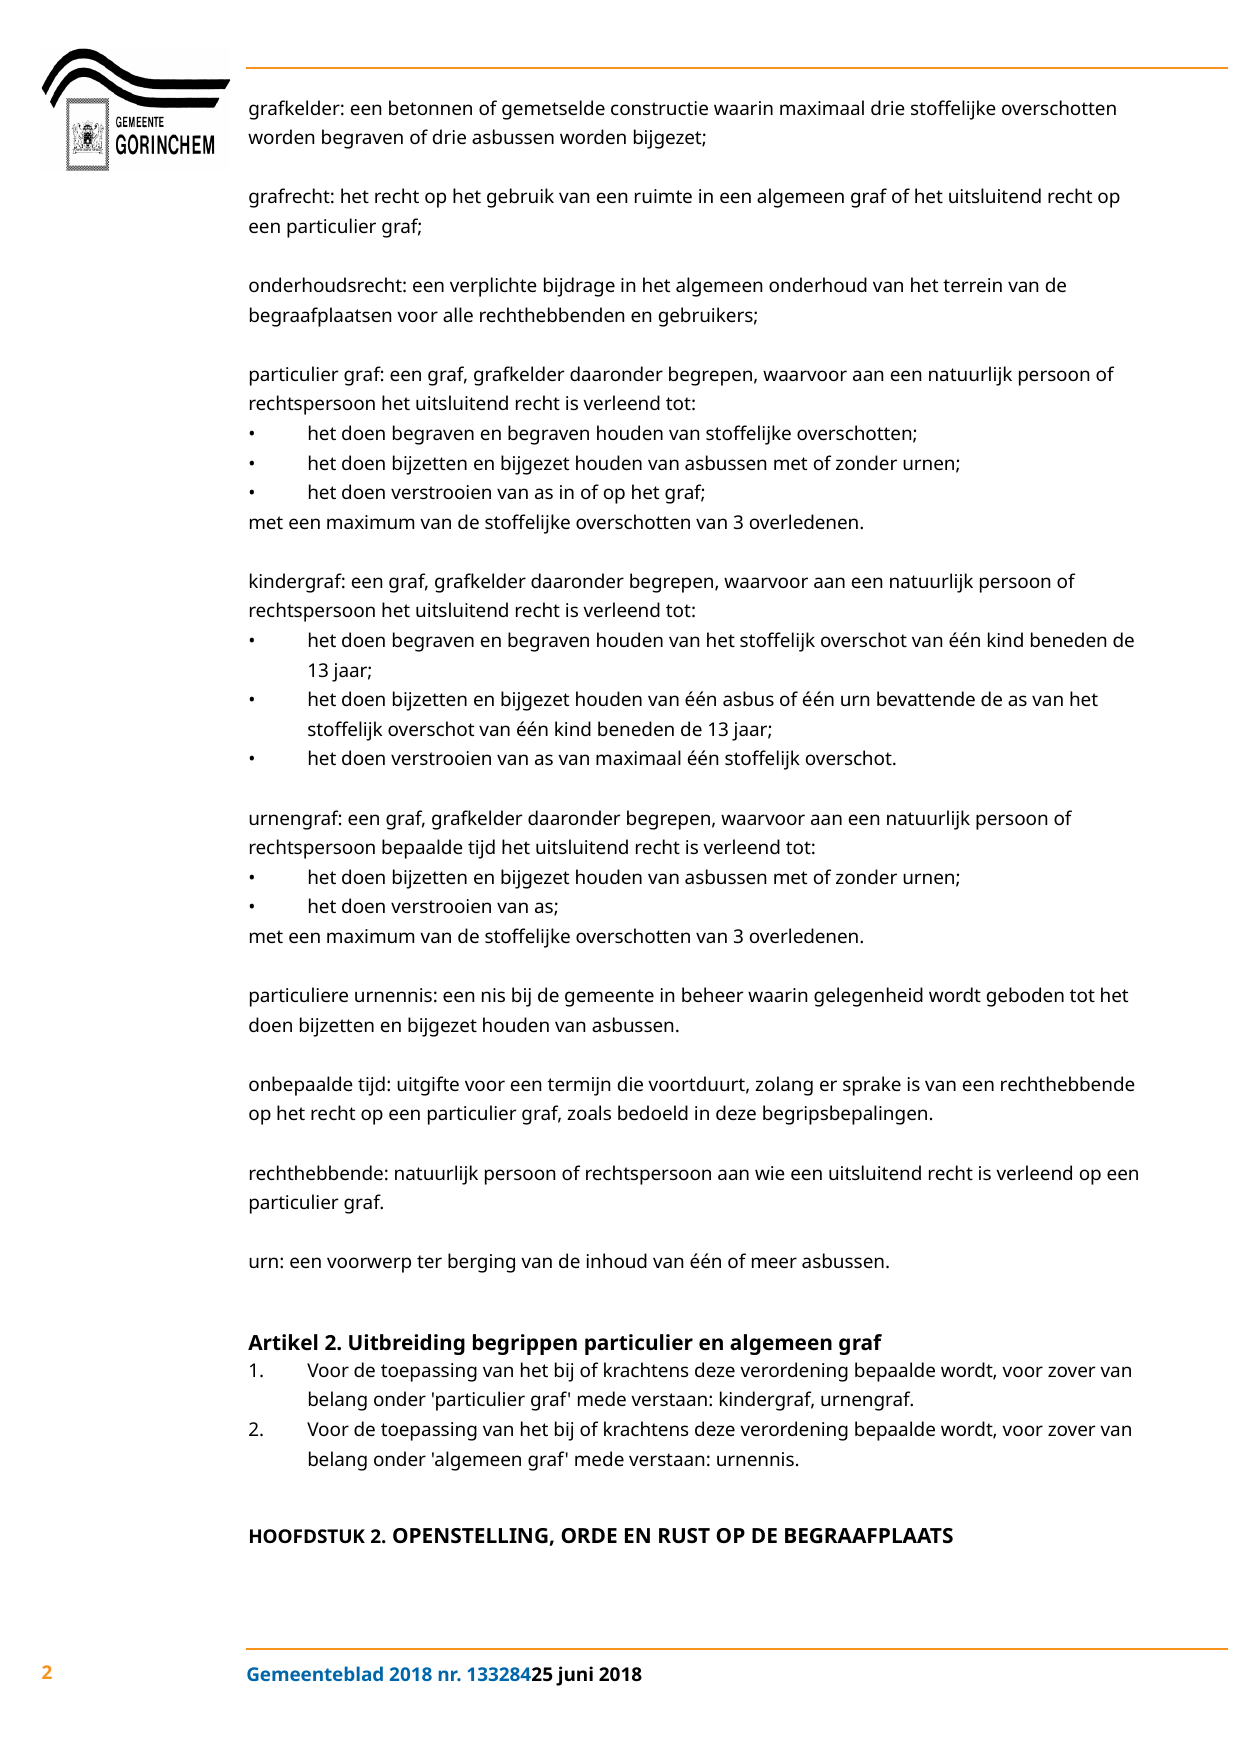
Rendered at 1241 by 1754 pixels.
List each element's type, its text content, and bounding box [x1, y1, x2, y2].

list het doen verstrooien van as in of op het graf; [248, 479, 1152, 505]
text urn: een voorwerp ter berging van de inhoud van één of meer asbussen. [248, 1248, 1152, 1274]
text rechthebbende: natuurlijk persoon of rechtspersoon aan wie een uitsluitend recht is verleend op een particulier graf. [248, 1160, 1152, 1215]
list het doen bijzetten en bijgezet houden van asbussen met of zonder urnen; [248, 864, 1152, 890]
list het doen verstrooien van as; [248, 893, 1152, 919]
picture [41, 47, 231, 172]
text met een maximum van de stoffelijke overschotten van 3 overledenen. [248, 509, 1152, 535]
text onderhoudsrecht: een verplichte bijdrage in het algemeen onderhoud van het terrein van de begraafplaatsen voor alle rechthebbenden en gebruikers; [248, 272, 1152, 328]
text particulier graf: een graf, grafkelder daaronder begrepen, waarvoor aan een natuurlijk persoon of rechtspersoon het uitsluitend recht is verleend tot: [248, 361, 1152, 416]
text onbepaalde tijd: uitgifte voor een termijn die voortduurt, zolang er sprake is van een rechthebbende op het recht op een particulier graf, zoals bedoeld in deze begripsbepalingen. [248, 1071, 1152, 1126]
text urnengraf: een graf, grafkelder daaronder begrepen, waarvoor aan een natuurlijk persoon of rechtspersoon bepaalde tijd het uitsluitend recht is verleend tot: [248, 805, 1152, 860]
list het doen begraven en begraven houden van het stoffelijk overschot van één kind beneden de 13 jaar; [248, 627, 1152, 683]
text HOOFDSTUK 2. OPENSTELLING, ORDE EN RUST OP DE BEGRAAFPLAATS [248, 1521, 1152, 1549]
text grafkelder: een betonnen of gemetselde constructie waarin maximaal drie stoffelijke overschotten worden begraven of drie asbussen worden bijgezet; [248, 95, 1152, 150]
text particuliere urnennis: een nis bij de gemeente in beheer waarin gelegenheid wordt geboden tot het doen bijzetten en bijgezet houden van asbussen. [248, 982, 1152, 1038]
text grafrecht: het recht op het gebruik van een ruimte in een algemeen graf of het uitsluitend recht op een particulier graf; [248, 183, 1152, 239]
list het doen bijzetten en bijgezet houden van één asbus of één urn bevattende de as van het stoffelijk overschot van één kind beneden de 13 jaar; [248, 686, 1152, 742]
list Voor de toepassing van het bij of krachtens deze verordening bepaalde wordt, voor zover van belang onder 'algemeen graf' mede verstaan: urnennis. [248, 1416, 1152, 1471]
list het doen verstrooien van as van maximaal één stoffelijk overschot. [248, 746, 1152, 771]
list Voor de toepassing van het bij of krachtens deze verordening bepaalde wordt, voor zover van belang onder 'particulier graf' mede verstaan: kindergraf, urnengraf. [248, 1357, 1152, 1412]
text Artikel 2. Uitbreiding begrippen particulier en algemeen graf [248, 1328, 1152, 1357]
list het doen bijzetten en bijgezet houden van asbussen met of zonder urnen; [248, 450, 1152, 476]
text kindergraf: een graf, grafkelder daaronder begrepen, waarvoor aan een natuurlijk persoon of rechtspersoon het uitsluitend recht is verleend tot: [248, 568, 1152, 623]
list het doen begraven en begraven houden van stoffelijke overschotten; [248, 420, 1152, 446]
text met een maximum van de stoffelijke overschotten van 3 overledenen. [248, 923, 1152, 949]
